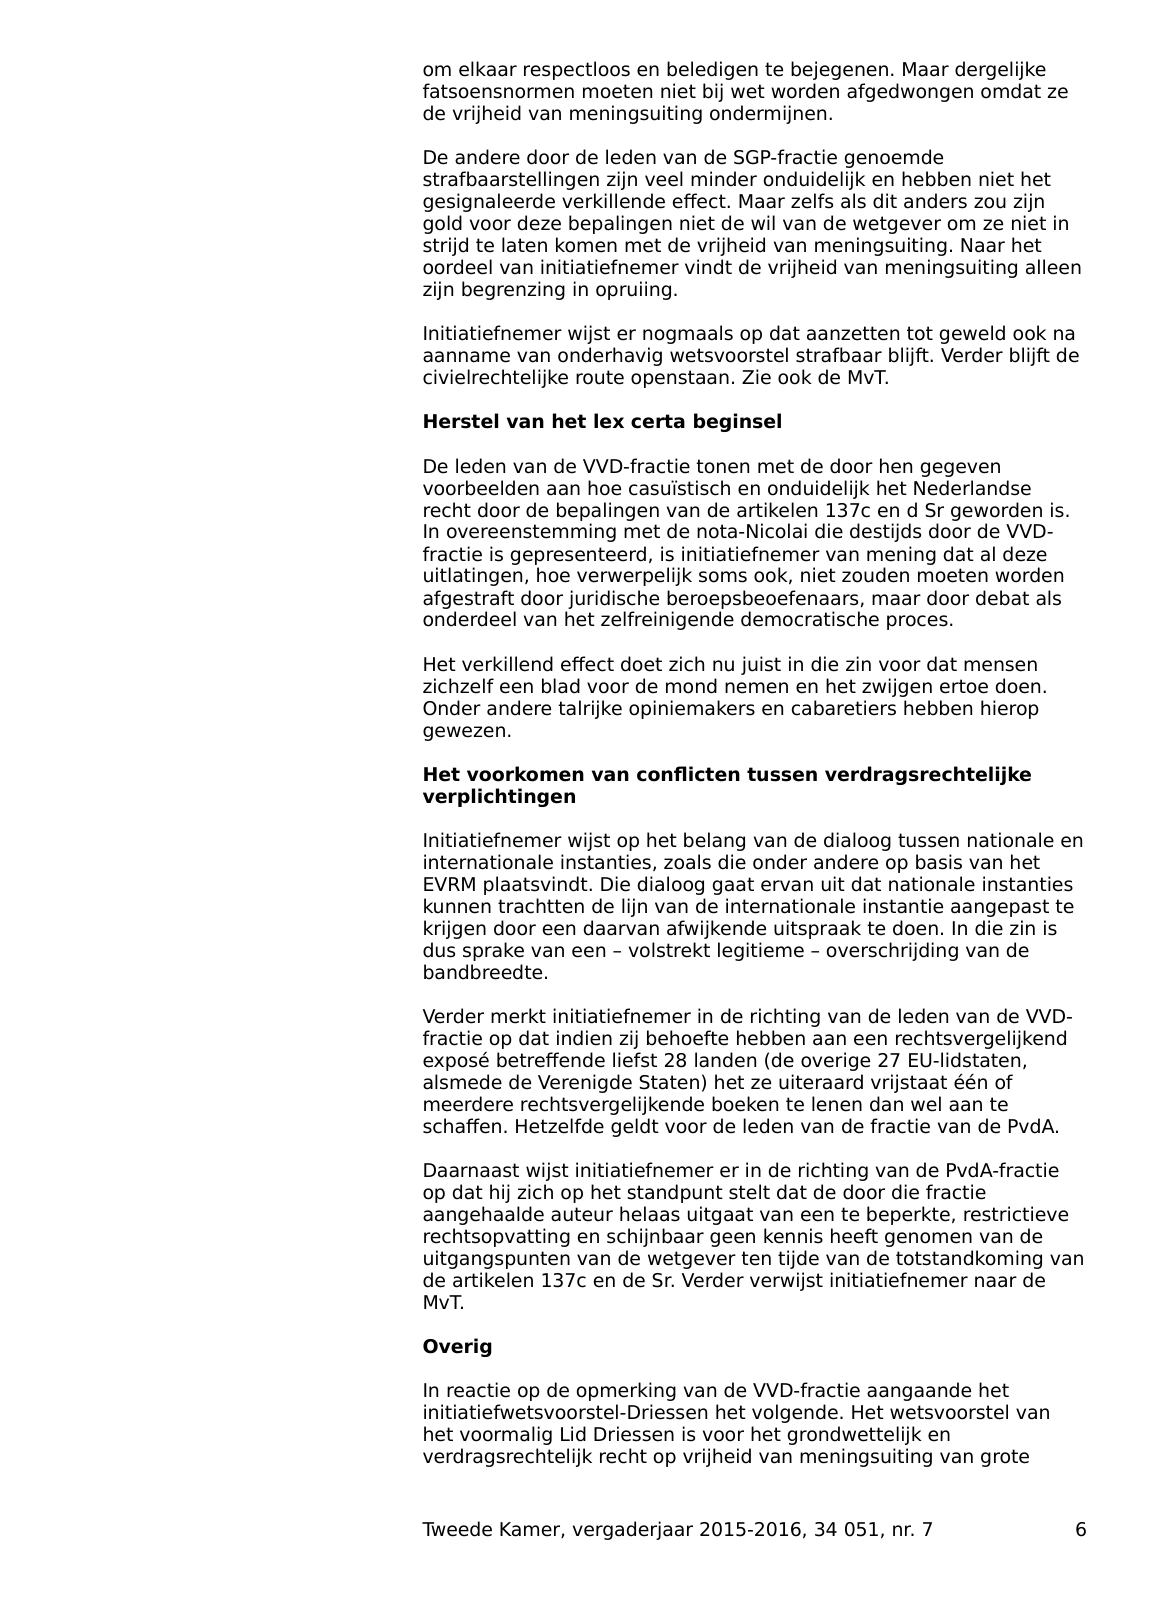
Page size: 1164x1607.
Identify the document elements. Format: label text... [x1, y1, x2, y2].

text Initiatiefnemer wijst er nogmaals op dat aanzetten tot geweld ook na aanname van onderhavig wetsvoorstel strafbaar blijft. Verder blijft de civielrechtelijke route openstaan. Zie ook de MvT. [422, 323, 1087, 389]
text om elkaar respectloos en beledigen te bejegenen. Maar dergelijke fatsoensnormen moeten niet bij wet worden afgedwongen omdat ze de vrijheid van meningsuiting ondermijnen. [422, 59, 1087, 125]
text In reactie op de opmerking van de VVD-fractie aangaande het initiatiefwetsvoorstel-Driessen het volgende. Het wetsvoorstel van het voormalig Lid Driessen is voor het grondwettelijk en verdragsrechtelijk recht op vrijheid van meningsuiting van grote [422, 1380, 1087, 1468]
text Initiatiefnemer wijst op het belang van de dialoog tussen nationale en internationale instanties, zoals die onder andere op basis van het EVRM plaatsvindt. Die dialoog gaat ervan uit dat nationale instanties kunnen trachtten de lijn van de internationale instantie aangepast te krijgen door een daarvan afwijkende uitspraak te doen. In die zin is dus sprake van een – volstrekt legitieme – overschrijding van de bandbreedte. [422, 830, 1087, 984]
text De andere door de leden van de SGP-fractie genoemde strafbaarstellingen zijn veel minder onduidelijk en hebben niet het gesignaleerde verkillende effect. Maar zelfs als dit anders zou zijn gold voor deze bepalingen niet de wil van de wetgever om ze niet in strijd te laten komen met de vrijheid van meningsuiting. Naar het oordeel van initiatiefnemer vindt de vrijheid van meningsuiting alleen zijn begrenzing in opruiing. [422, 147, 1087, 301]
subtitle Overig [422, 1336, 1087, 1358]
text Verder merkt initiatiefnemer in de richting van de leden van de VVD-fractie op dat indien zij behoefte hebben aan een rechtsvergelijkend exposé betreffende liefst 28 landen (de overige 27 EU-lidstaten, alsmede de Verenigde Staten) het ze uiteraard vrijstaat één of meerdere rechtsvergelijkende boeken te lenen dan wel aan te schaffen. Hetzelfde geldt voor de leden van de fractie van de PvdA. [422, 1006, 1087, 1138]
text Het verkillend effect doet zich nu juist in die zin voor dat mensen zichzelf een blad voor de mond nemen en het zwijgen ertoe doen. Onder andere talrijke opiniemakers en cabaretiers hebben hierop gewezen. [422, 653, 1087, 741]
text De leden van de VVD-fractie tonen met de door hen gegeven voorbeelden aan hoe casuïstisch en onduidelijk het Nederlandse recht door de bepalingen van de artikelen 137c en d Sr geworden is. In overeenstemming met de nota-Nicolai die destijds door de VVD-fractie is gepresenteerd, is initiatiefnemer van mening dat al deze uitlatingen, hoe verwerpelijk soms ook, niet zouden moeten worden afgestraft door juridische beroepsbeoefenaars, maar door debat als onderdeel van het zelfreinigende democratische proces. [422, 456, 1087, 631]
subtitle Herstel van het lex certa beginsel [422, 411, 1087, 433]
subtitle Het voorkomen van conflicten tussen verdragsrechtelijke verplichtingen [422, 764, 1087, 808]
text Daarnaast wijst initiatiefnemer er in de richting van de PvdA-fractie op dat hij zich op het standpunt stelt dat de door die fractie aangehaalde auteur helaas uitgaat van een te beperkte, restrictieve rechtsopvatting en schijnbaar geen kennis heeft genomen van de uitgangspunten van de wetgever ten tijde van de totstandkoming van de artikelen 137c en de Sr. Verder verwijst initiatiefnemer naar de MvT. [422, 1160, 1087, 1314]
